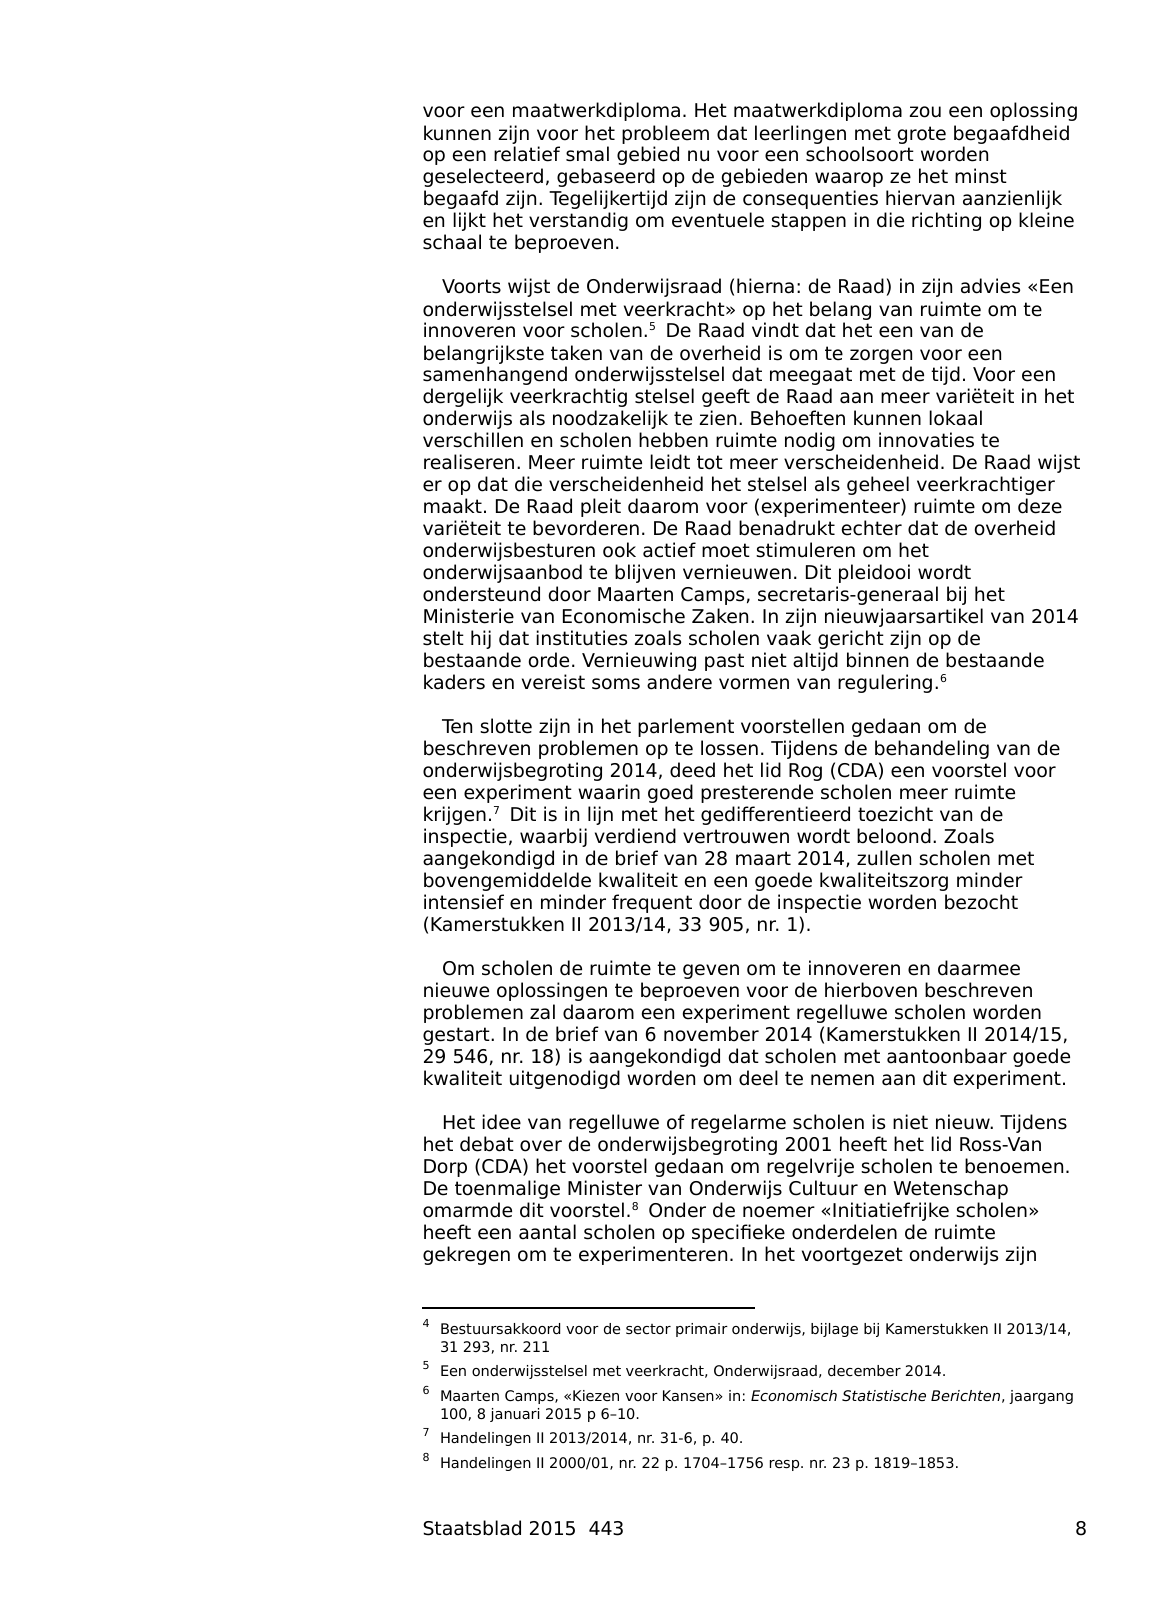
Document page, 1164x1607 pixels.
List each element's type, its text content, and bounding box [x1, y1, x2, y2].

text Het idee van regelluwe of regelarme scholen is niet nieuw. Tijdens het debat over de onderwijsbegroting 2001 heeft het lid Ross-Van Dorp (CDA) het voorstel gedaan om regelvrije scholen te benoemen. De toenmalige Minister van Onderwijs Cultuur en Wetenschap omarmde dit voorstel. Onder de noemer «Initiatiefrijke scholen» heeft een aantal scholen op specifieke onderdelen de ruimte gekregen om te experimenteren. In het voortgezet onderwijs zijn [422, 1112, 1087, 1266]
text Om scholen de ruimte te geven om te innoveren en daarmee nieuwe oplossingen te beproeven voor de hierboven beschreven problemen zal daarom een experiment regelluwe scholen worden gestart. In de brief van 6 november 2014 (Kamerstukken II 2014/15, 29 546, nr. 18) is aangekondigd dat scholen met aantoonbaar goede kwaliteit uitgenodigd worden om deel te nemen aan dit experiment. [422, 958, 1087, 1090]
text voor een maatwerkdiploma. Het maatwerkdiploma zou een oplossing kunnen zijn voor het probleem dat leerlingen met grote begaafdheid op een relatief smal gebied nu voor een schoolsoort worden geselecteerd, gebaseerd op de gebieden waarop ze het minst begaafd zijn. Tegelijkertijd zijn de consequenties hiervan aanzienlijk en lijkt het verstandig om eventuele stappen in die richting op kleine schaal te beproeven. [422, 100, 1087, 254]
text Bestuursakkoord voor de sector primair onderwijs, bijlage bij Kamerstukken II 2013/14, 31 293, nr. 211 [422, 1317, 1087, 1356]
text Voorts wijst de Onderwijsraad (hierna: de Raad) in zijn advies «Een onderwijsstelsel met veerkracht» op het belang van ruimte om te innoveren voor scholen. De Raad vindt dat het een van de belangrijkste taken van de overheid is om te zorgen voor een samenhangend onderwijsstelsel dat meegaat met de tijd. Voor een dergelijk veerkrachtig stelsel geeft de Raad aan meer variëteit in het onderwijs als noodzakelijk te zien. Behoeften kunnen lokaal verschillen en scholen hebben ruimte nodig om innovaties te realiseren. Meer ruimte leidt tot meer verscheidenheid. De Raad wijst er op dat die verscheidenheid het stelsel als geheel veerkrachtiger maakt. De Raad pleit daarom voor (experimenteer) ruimte om deze variëteit te bevorderen. De Raad benadrukt echter dat de overheid onderwijsbesturen ook actief moet stimuleren om het onderwijsaanbod te blijven vernieuwen. Dit pleidooi wordt ondersteund door Maarten Camps, secretaris-generaal bij het Ministerie van Economische Zaken. In zijn nieuwjaarsartikel van 2014 stelt hij dat instituties zoals scholen vaak gericht zijn op de bestaande orde. Vernieuwing past niet altijd binnen de bestaande kaders en vereist soms andere vormen van regulering. [422, 276, 1087, 694]
text Handelingen II 2000/01, nr. 22 p. 1704–1756 resp. nr. 23 p. 1819–1853. [422, 1451, 1087, 1473]
text Ten slotte zijn in het parlement voorstellen gedaan om de beschreven problemen op te lossen. Tijdens de behandeling van de onderwijsbegroting 2014, deed het lid Rog (CDA) een voorstel voor een experiment waarin goed presterende scholen meer ruimte krijgen. Dit is in lijn met het gedifferentieerd toezicht van de inspectie, waarbij verdiend vertrouwen wordt beloond. Zoals aangekondigd in de brief van 28 maart 2014, zullen scholen met bovengemiddelde kwaliteit en een goede kwaliteitszorg minder intensief en minder frequent door de inspectie worden bezocht (Kamerstukken II 2013/14, 33 905, nr. 1). [422, 716, 1087, 936]
text Maarten Camps, «Kiezen voor Kansen» in: Economisch Statistische Berichten, jaargang 100, 8 januari 2015 p 6–10. [422, 1384, 1087, 1423]
text Een onderwijsstelsel met veerkracht, Onderwijsraad, december 2014. [422, 1359, 1087, 1381]
text Handelingen II 2013/2014, nr. 31-6, p. 40. [422, 1426, 1087, 1448]
